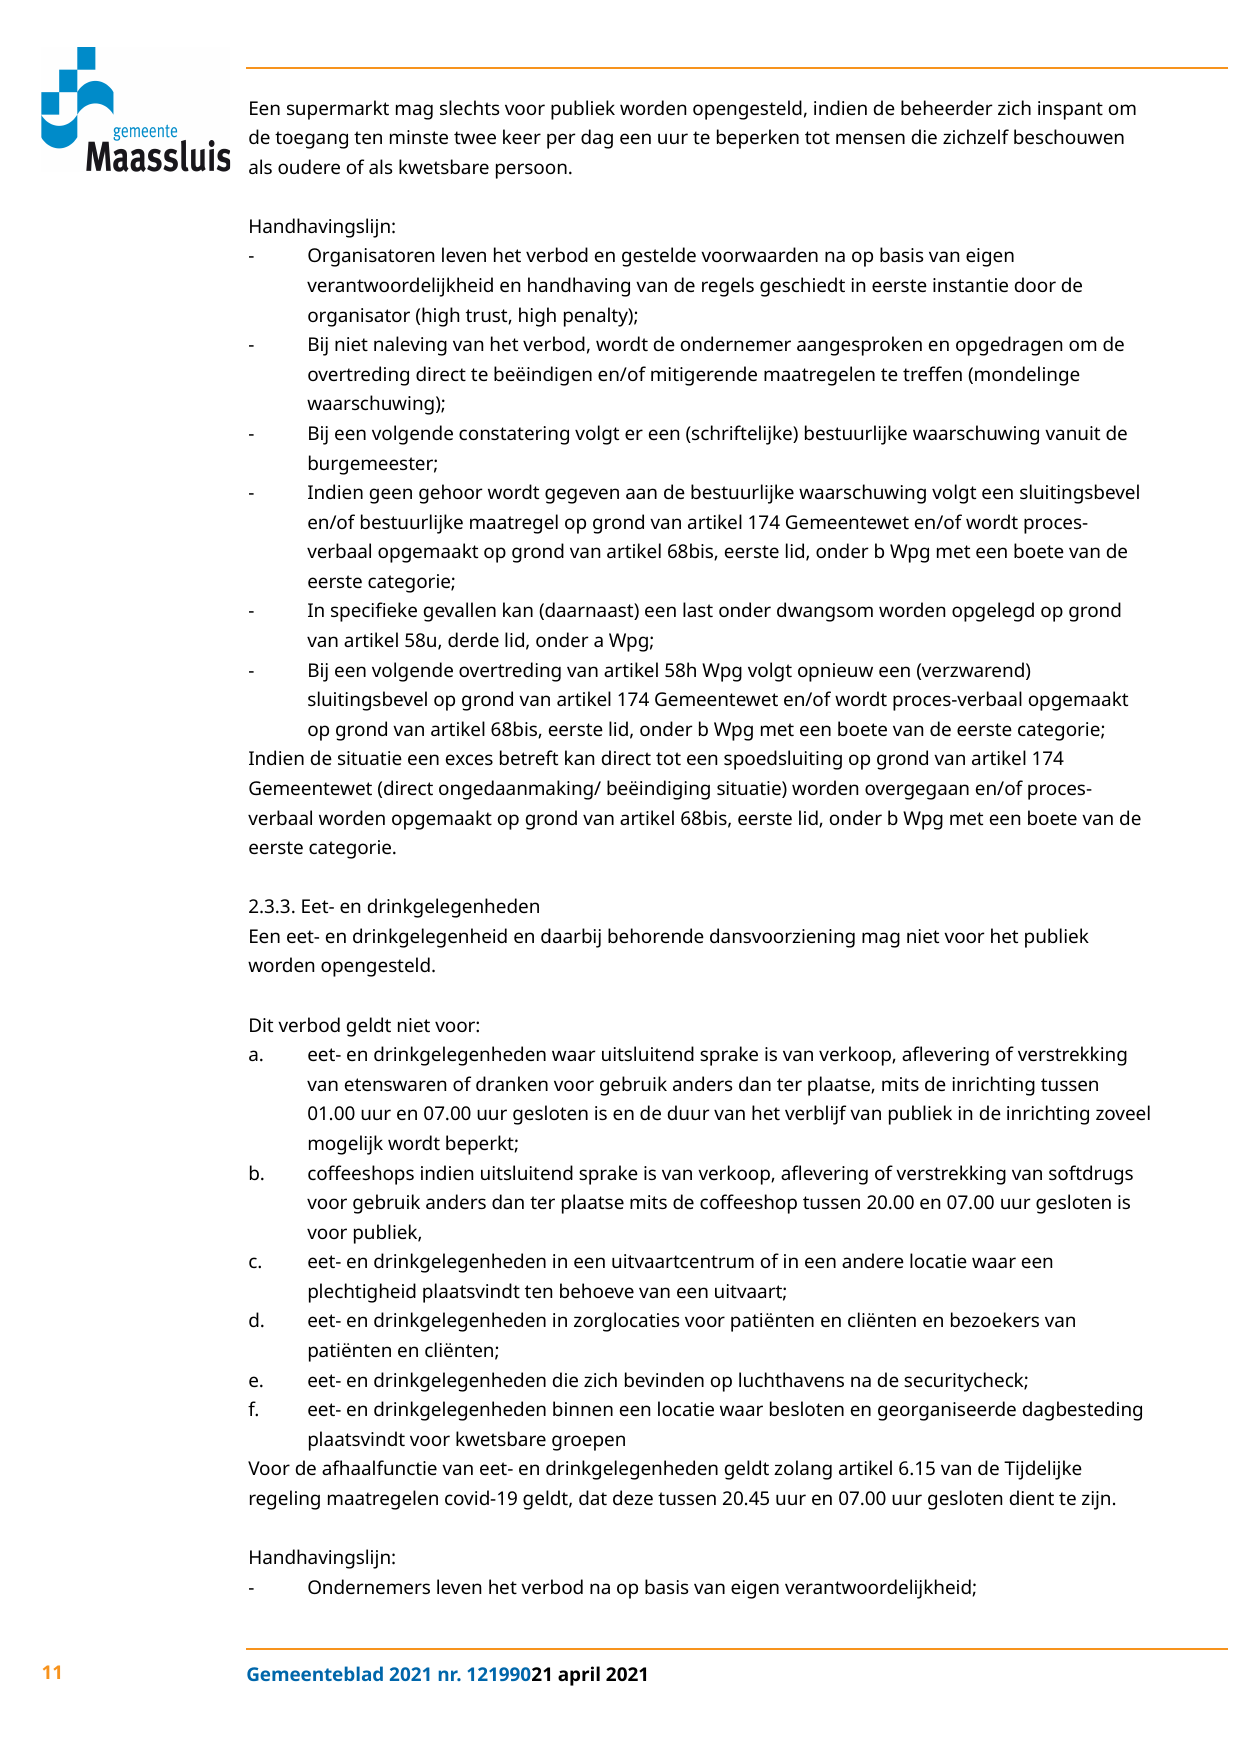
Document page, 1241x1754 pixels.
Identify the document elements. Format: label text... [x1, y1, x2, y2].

list In specifieke gevallen kan (daarnaast) een last onder dwangsom worden opgelegd op grond van artikel 58u, derde lid, onder a Wpg; [248, 598, 1152, 653]
text Voor de afhaalfunctie van eet- en drinkgelegenheden geldt zolang artikel 6.15 van de Tijdelijke regeling maatregelen covid-19 geldt, dat deze tussen 20.45 uur en 07.00 uur gesloten dient te zijn. [248, 1456, 1152, 1511]
text 2.3.3. Eet- en drinkgelegenheden [248, 893, 1152, 919]
list eet- en drinkgelegenheden in zorglocaties voor patiënten en cliënten en bezoekers van patiënten en cliënten; [248, 1308, 1152, 1363]
text Een supermarkt mag slechts voor publiek worden opengesteld, indien de beheerder zich inspant om de toegang ten minste twee keer per dag een uur te beperken tot mensen die zichzelf beschouwen als oudere of als kwetsbare persoon. [248, 95, 1152, 180]
picture [41, 47, 77, 92]
list Ondernemers leven het verbod na op basis van eigen verantwoordelijkheid; [248, 1574, 1152, 1600]
list eet- en drinkgelegenheden in een uitvaartcentrum of in een andere locatie waar een plechtigheid plaatsvindt ten behoeve van een uitvaart; [248, 1248, 1152, 1304]
list eet- en drinkgelegenheden die zich bevinden op luchthavens na de securitycheck; [248, 1367, 1152, 1393]
list Bij een volgende constatering volgt er een (schriftelijke) bestuurlijke waarschuwing vanuit de burgemeester; [248, 420, 1152, 476]
list Bij niet naleving van het verbod, wordt de ondernemer aangesproken en opgedragen om de overtreding direct te beëindigen en/of mitigerende maatregelen te treffen (mondelinge waarschuwing); [248, 331, 1152, 416]
text Een eet- en drinkgelegenheid en daarbij behorende dansvoorziening mag niet voor het publiek worden opengesteld. [248, 923, 1152, 978]
list Organisatoren leven het verbod en gestelde voorwaarden na op basis van eigen verantwoordelijkheid en handhaving van de regels geschiedt in eerste instantie door de organisator (high trust, high penalty); [248, 243, 1152, 328]
text Dit verbod geldt niet voor: [248, 1012, 1152, 1038]
text Handhavingslijn: [248, 213, 1152, 239]
picture [41, 47, 231, 172]
list Indien geen gehoor wordt gegeven aan de bestuurlijke waarschuwing volgt een sluitingsbevel en/of bestuurlijke maatregel op grond van artikel 174 Gemeentewet en/of wordt proces-verbaal opgemaakt op grond van artikel 68bis, eerste lid, onder b Wpg met een boete van de eerste categorie; [248, 479, 1152, 594]
list eet- en drinkgelegenheden waar uitsluitend sprake is van verkoop, aflevering of verstrekking van etenswaren of dranken voor gebruik anders dan ter plaatse, mits de inrichting tussen 01.00 uur en 07.00 uur gesloten is en de duur van het verblijf van publiek in de inrichting zoveel mogelijk wordt beperkt; [248, 1041, 1152, 1156]
text Handhavingslijn: [248, 1544, 1152, 1570]
list eet- en drinkgelegenheden binnen een locatie waar besloten en georganiseerde dagbesteding plaatsvindt voor kwetsbare groepen [248, 1396, 1152, 1452]
text Indien de situatie een exces betreft kan direct tot een spoedsluiting op grond van artikel 174 Gemeentewet (direct ongedaanmaking/ beëindiging situatie) worden overgegaan en/of proces-verbaal worden opgemaakt op grond van artikel 68bis, eerste lid, onder b Wpg met een boete van de eerste categorie. [248, 746, 1152, 860]
list coffeeshops indien uitsluitend sprake is van verkoop, aflevering of verstrekking van softdrugs voor gebruik anders dan ter plaatse mits de coffeeshop tussen 20.00 en 07.00 uur gesloten is voor publiek, [248, 1160, 1152, 1245]
list Bij een volgende overtreding van artikel 58h Wpg volgt opnieuw een (verzwarend) sluitingsbevel op grond van artikel 174 Gemeentewet en/of wordt proces-verbaal opgemaakt op grond van artikel 68bis, eerste lid, onder b Wpg met een boete van de eerste categorie; [248, 657, 1152, 742]
